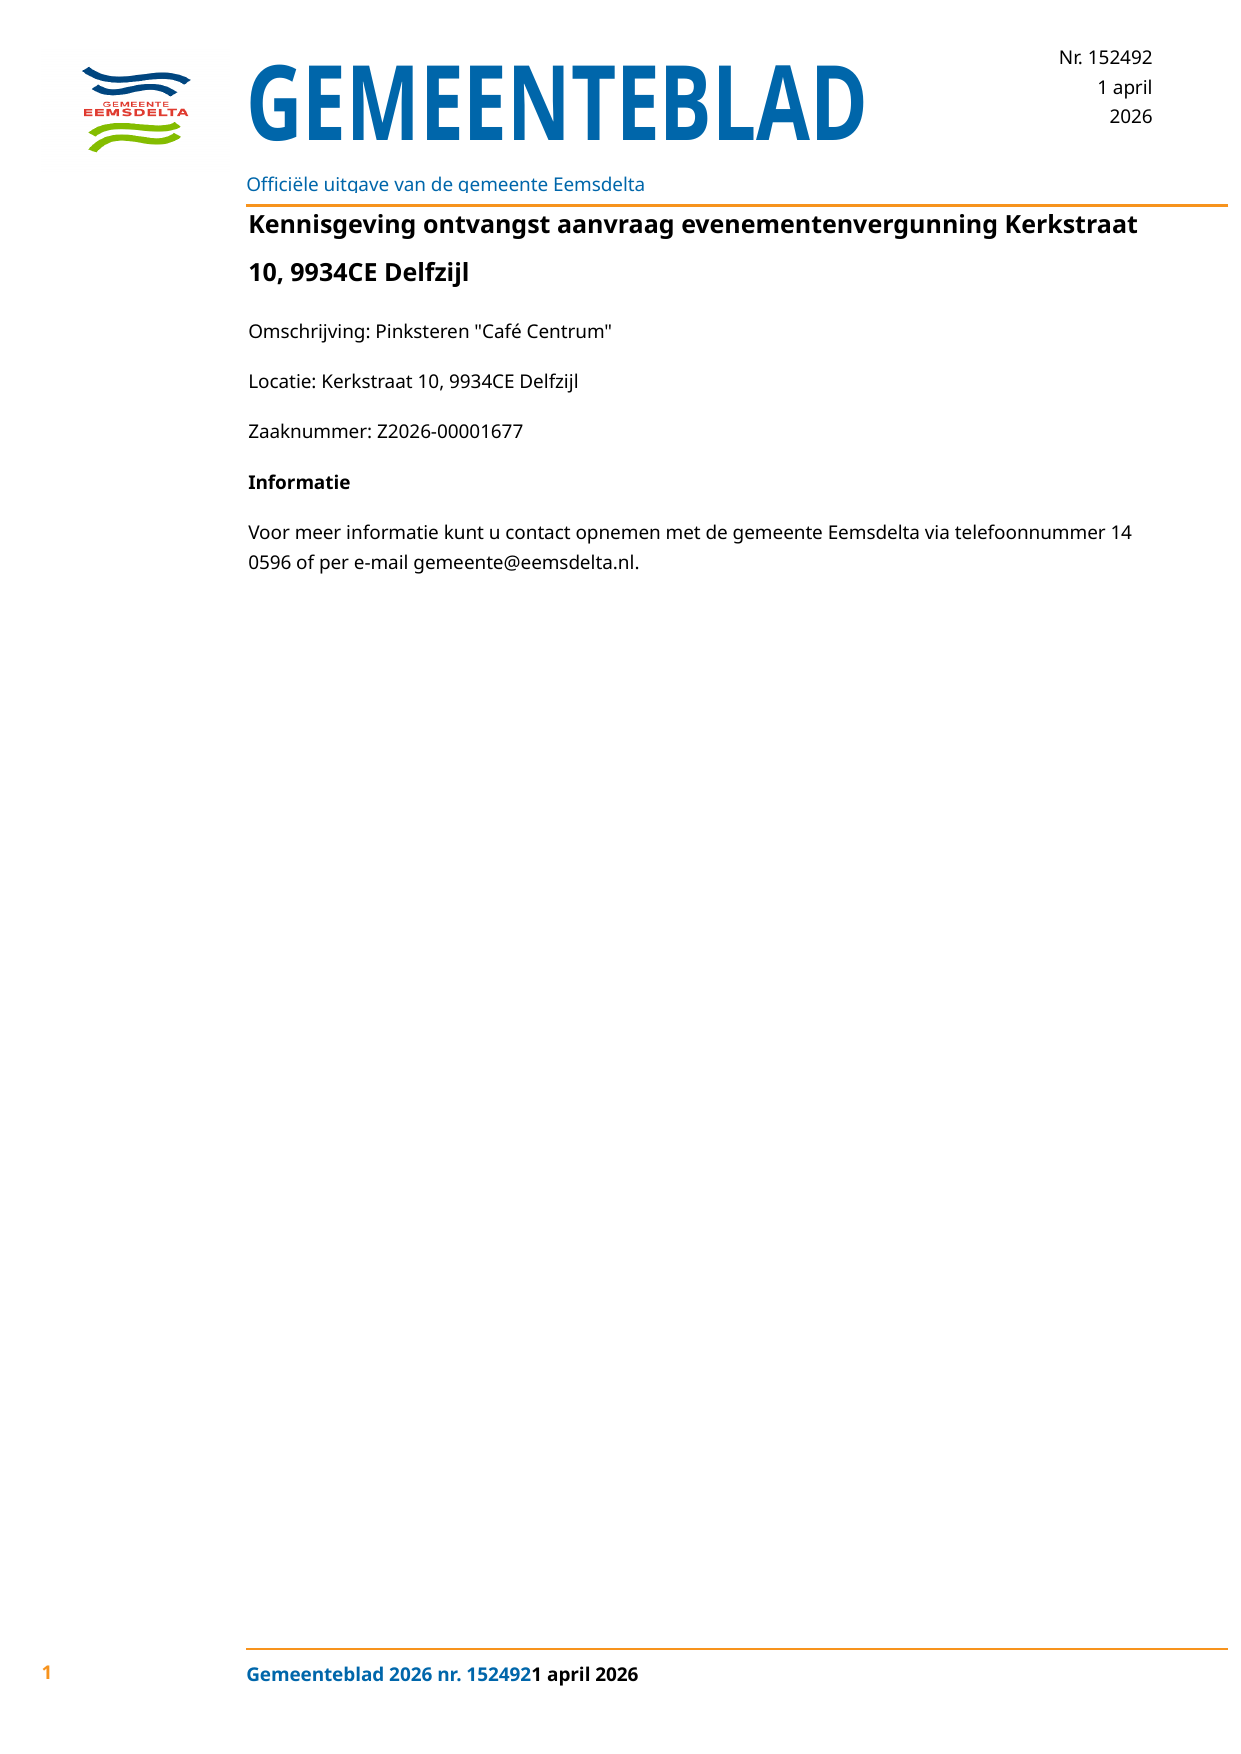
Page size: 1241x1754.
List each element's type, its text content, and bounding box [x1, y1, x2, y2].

text Omschrijving: Pinksteren "Café Centrum" [248, 318, 1152, 344]
text Zaaknummer: Z2026-00001677 [248, 419, 1152, 444]
text Informatie [248, 469, 1152, 495]
text Voor meer informatie kunt u contact opnemen met de gemeente Eemsdelta via telefoonnummer 14 0596 of per e-mail gemeente@eemsdelta.nl. [248, 519, 1152, 575]
picture [41, 47, 231, 172]
text Kennisgeving ontvangst aanvraag evenementenvergunning Kerkstraat 10, 9934CE Delfzijl [248, 207, 1152, 288]
text Locatie: Kerkstraat 10, 9934CE Delfzijl [248, 368, 1152, 394]
